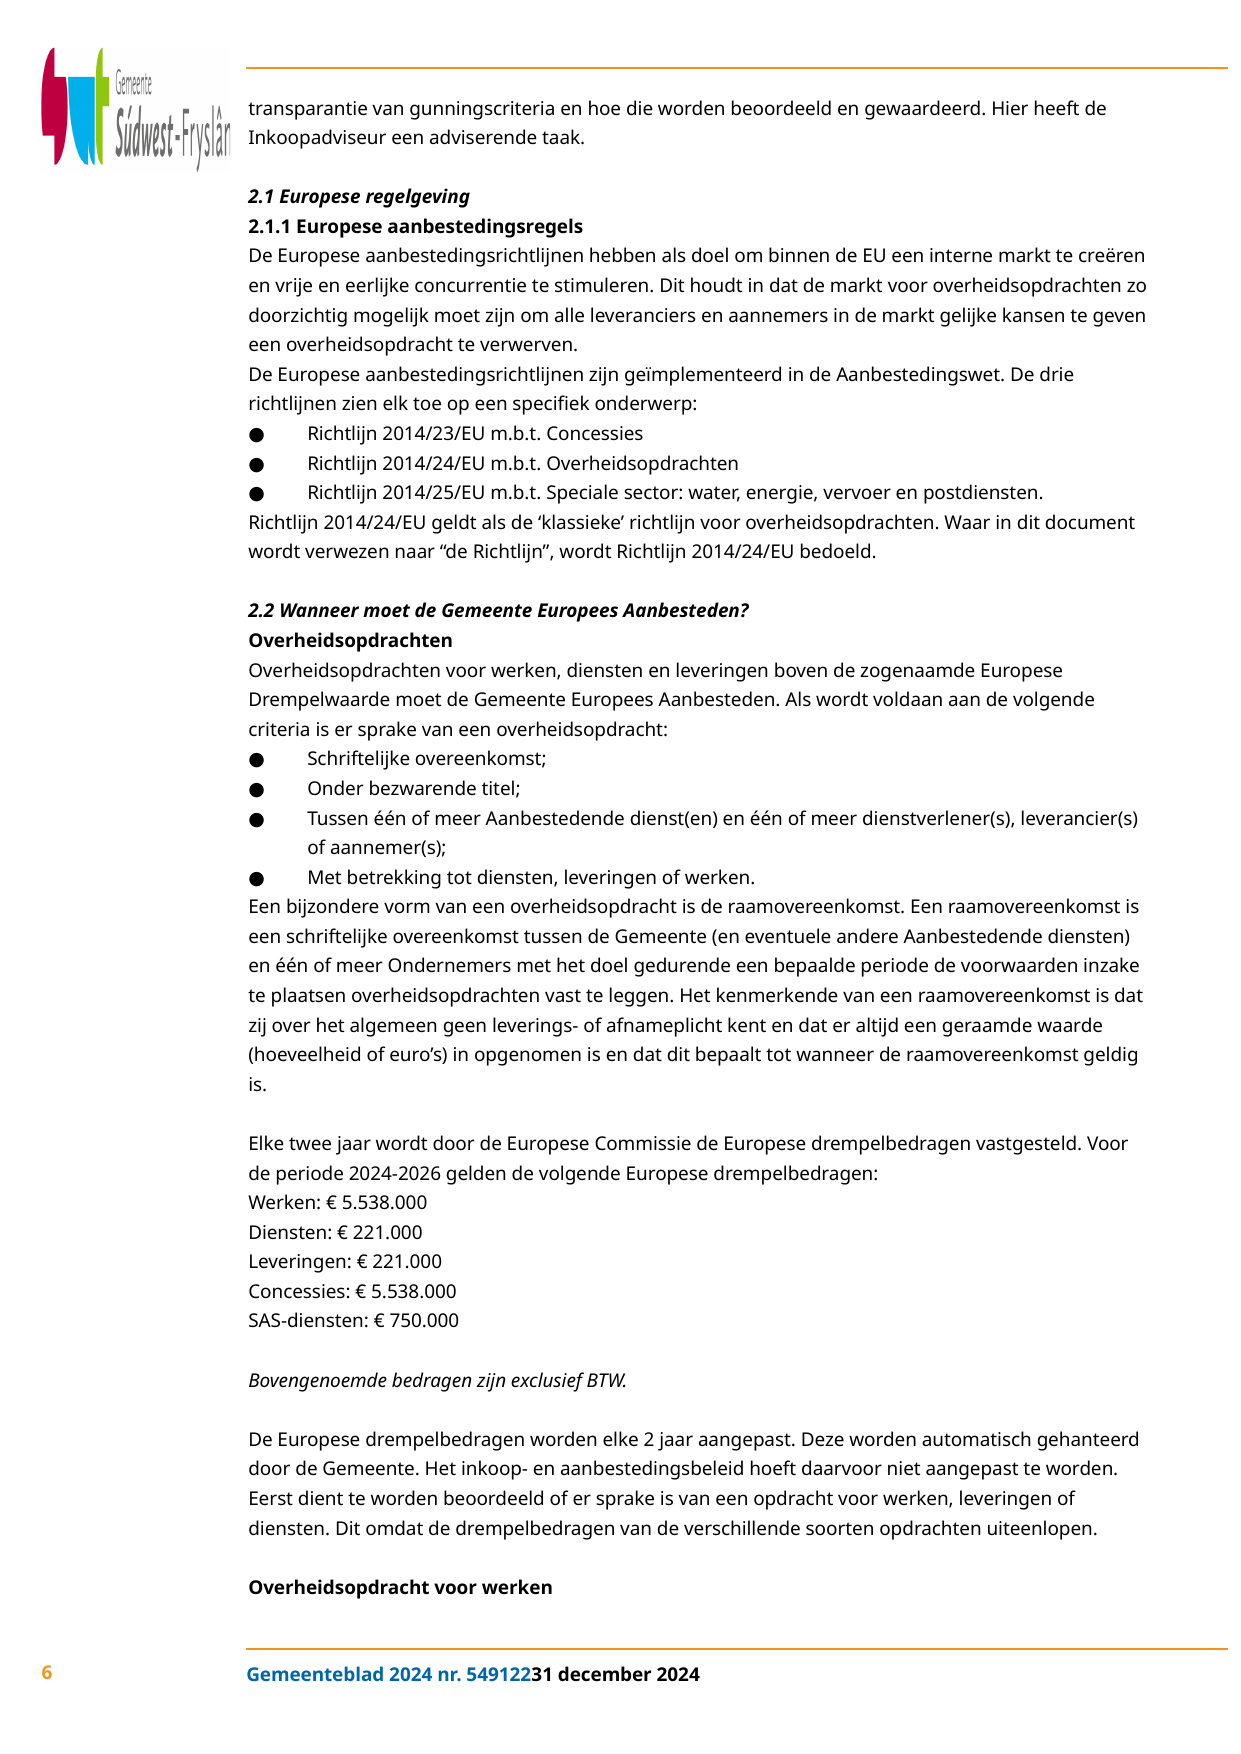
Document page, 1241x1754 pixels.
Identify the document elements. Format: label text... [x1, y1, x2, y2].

list Richtlijn 2014/25/EU m.b.t. Speciale sector: water, energie, vervoer en postdiensten. [248, 479, 1152, 505]
text Concessies: € 5.538.000 [248, 1278, 1152, 1304]
list Met betrekking tot diensten, leveringen of werken. [248, 864, 1152, 890]
text SAS-diensten: € 750.000 [248, 1308, 1152, 1333]
text Overheidsopdrachten [248, 627, 1152, 653]
text Overheidsopdracht voor werken [248, 1574, 1152, 1600]
text Elke twee jaar wordt door de Europese Commissie de Europese drempelbedragen vastgesteld. Voor de periode 2024-2026 gelden de volgende Europese drempelbedragen: [248, 1130, 1152, 1186]
picture [41, 47, 231, 172]
text Leveringen: € 221.000 [248, 1248, 1152, 1274]
text Richtlijn 2014/24/EU geldt als de ‘klassieke’ richtlijn voor overheidsopdrachten. Waar in dit document wordt verwezen naar “de Richtlijn”, wordt Richtlijn 2014/24/EU bedoeld. [248, 509, 1152, 564]
text Eerst dient te worden beoordeeld of er sprake is van een opdracht voor werken, leveringen of diensten. Dit omdat de drempelbedragen van de verschillende soorten opdrachten uiteenlopen. [248, 1485, 1152, 1541]
text Werken: € 5.538.000 [248, 1189, 1152, 1215]
text 2.1 Europese regelgeving [248, 183, 1152, 209]
text transparantie van gunningscriteria en hoe die worden beoordeeld en gewaardeerd. Hier heeft de Inkoopadviseur een adviserende taak. [248, 95, 1152, 150]
text Overheidsopdrachten voor werken, diensten en leveringen boven de zogenaamde Europese Drempelwaarde moet de Gemeente Europees Aanbesteden. Als wordt voldaan aan de volgende criteria is er sprake van een overheidsopdracht: [248, 657, 1152, 742]
list Richtlijn 2014/23/EU m.b.t. Concessies [248, 420, 1152, 446]
text Diensten: € 221.000 [248, 1219, 1152, 1245]
text 2.2 Wanneer moet de Gemeente Europees Aanbesteden? [248, 598, 1152, 623]
text Een bijzondere vorm van een overheidsopdracht is de raamovereenkomst. Een raamovereenkomst is een schriftelijke overeenkomst tussen de Gemeente (en eventuele andere Aanbestedende diensten) en één of meer Ondernemers met het doel gedurende een bepaalde periode de voorwaarden inzake te plaatsen overheidsopdrachten vast te leggen. Het kenmerkende van een raamovereenkomst is dat zij over het algemeen geen leverings- of afnameplicht kent en dat er altijd een geraamde waarde (hoeveelheid of euro’s) in opgenomen is en dat dit bepaalt tot wanneer de raamovereenkomst geldig is. [248, 893, 1152, 1097]
text De Europese drempelbedragen worden elke 2 jaar aangepast. Deze worden automatisch gehanteerd door de Gemeente. Het inkoop- en aanbestedingsbeleid hoeft daarvoor niet aangepast te worden. [248, 1426, 1152, 1481]
text 2.1.1 Europese aanbestedingsregels [248, 213, 1152, 239]
list Schriftelijke overeenkomst; [248, 746, 1152, 771]
text Bovengenoemde bedragen zijn exclusief BTW. [248, 1367, 1152, 1393]
list Tussen één of meer Aanbestedende dienst(en) en één of meer dienstverlener(s), leverancier(s) of aannemer(s); [248, 805, 1152, 860]
list Richtlijn 2014/24/EU m.b.t. Overheidsopdrachten [248, 450, 1152, 476]
text De Europese aanbestedingsrichtlijnen hebben als doel om binnen de EU een interne markt te creëren en vrije en eerlijke concurrentie te stimuleren. Dit houdt in dat de markt voor overheidsopdrachten zo doorzichtig mogelijk moet zijn om alle leveranciers en aannemers in de markt gelijke kansen te geven een overheidsopdracht te verwerven. [248, 243, 1152, 357]
text De Europese aanbestedingsrichtlijnen zijn geïmplementeerd in de Aanbestedingswet. De drie richtlijnen zien elk toe op een specifiek onderwerp: [248, 361, 1152, 416]
list Onder bezwarende titel; [248, 775, 1152, 801]
